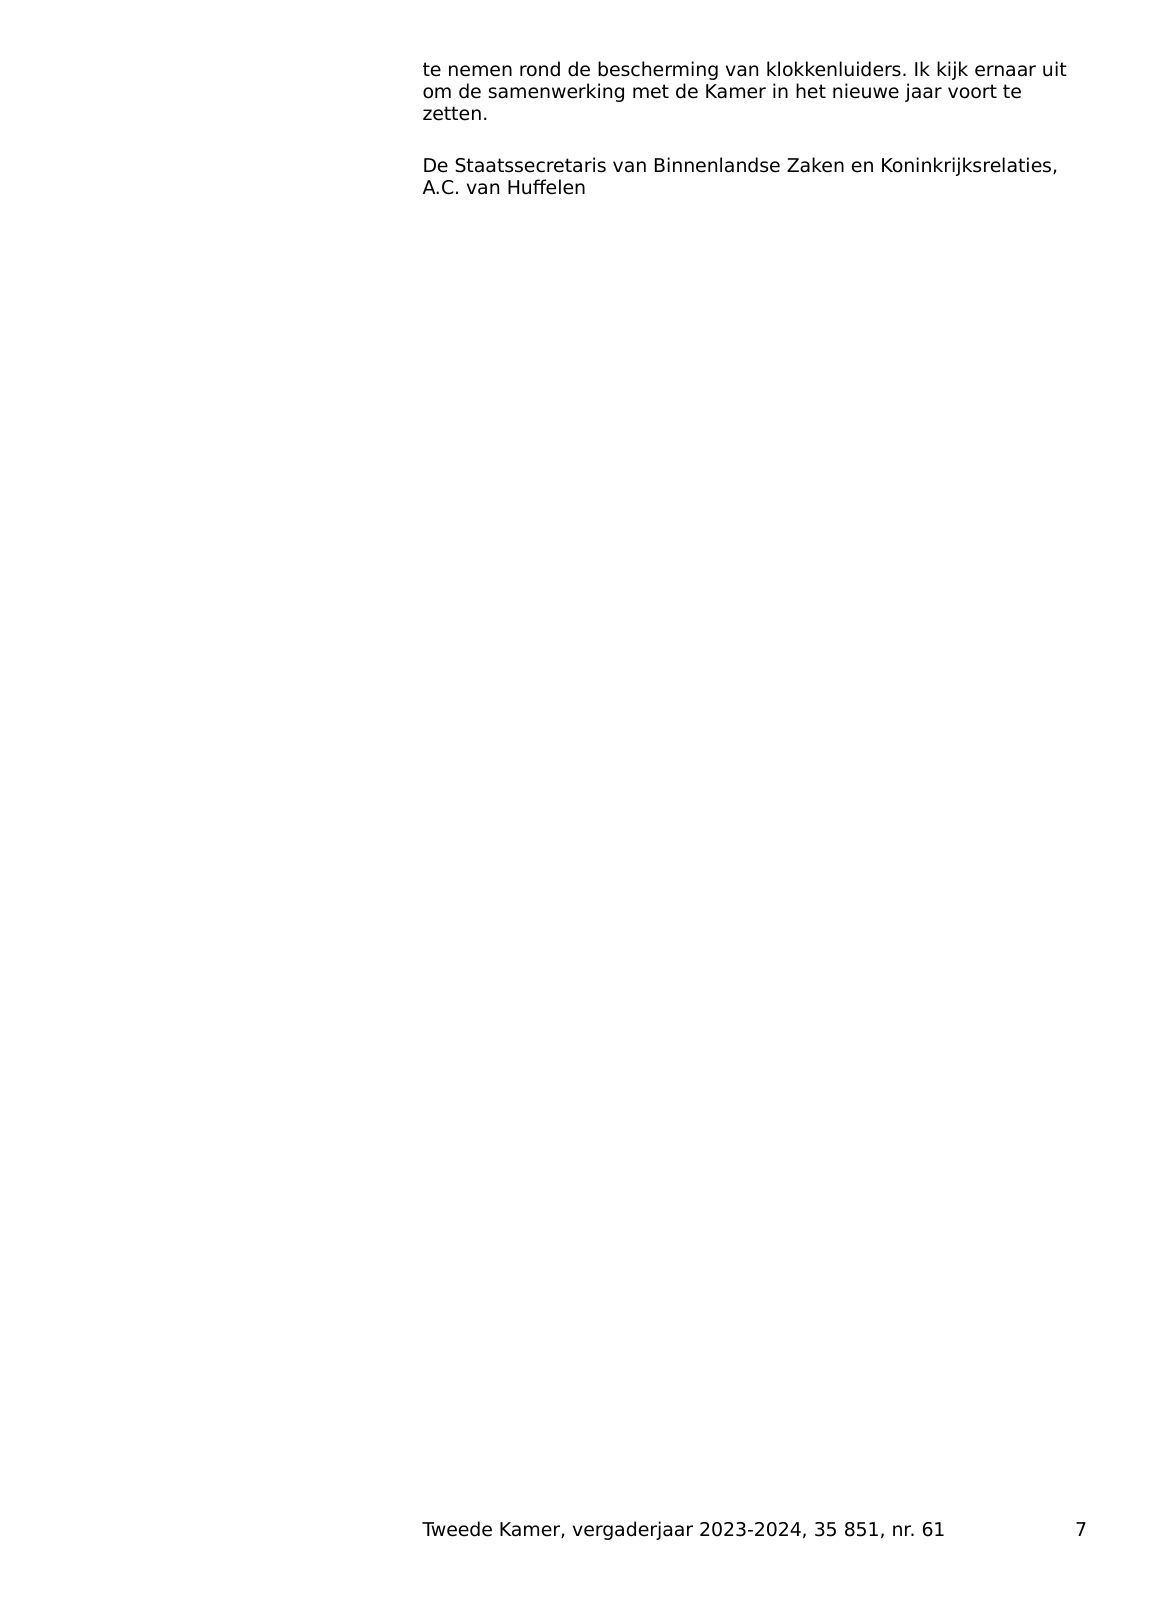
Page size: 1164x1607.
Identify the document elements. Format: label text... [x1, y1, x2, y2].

text te nemen rond de bescherming van klokkenluiders. Ik kijk ernaar uit om de samenwerking met de Kamer in het nieuwe jaar voort te zetten. [422, 59, 1087, 125]
text De Staatssecretaris van Binnenlandse Zaken en Koninkrijksrelaties, A.C. van Huffelen [422, 155, 1087, 199]
